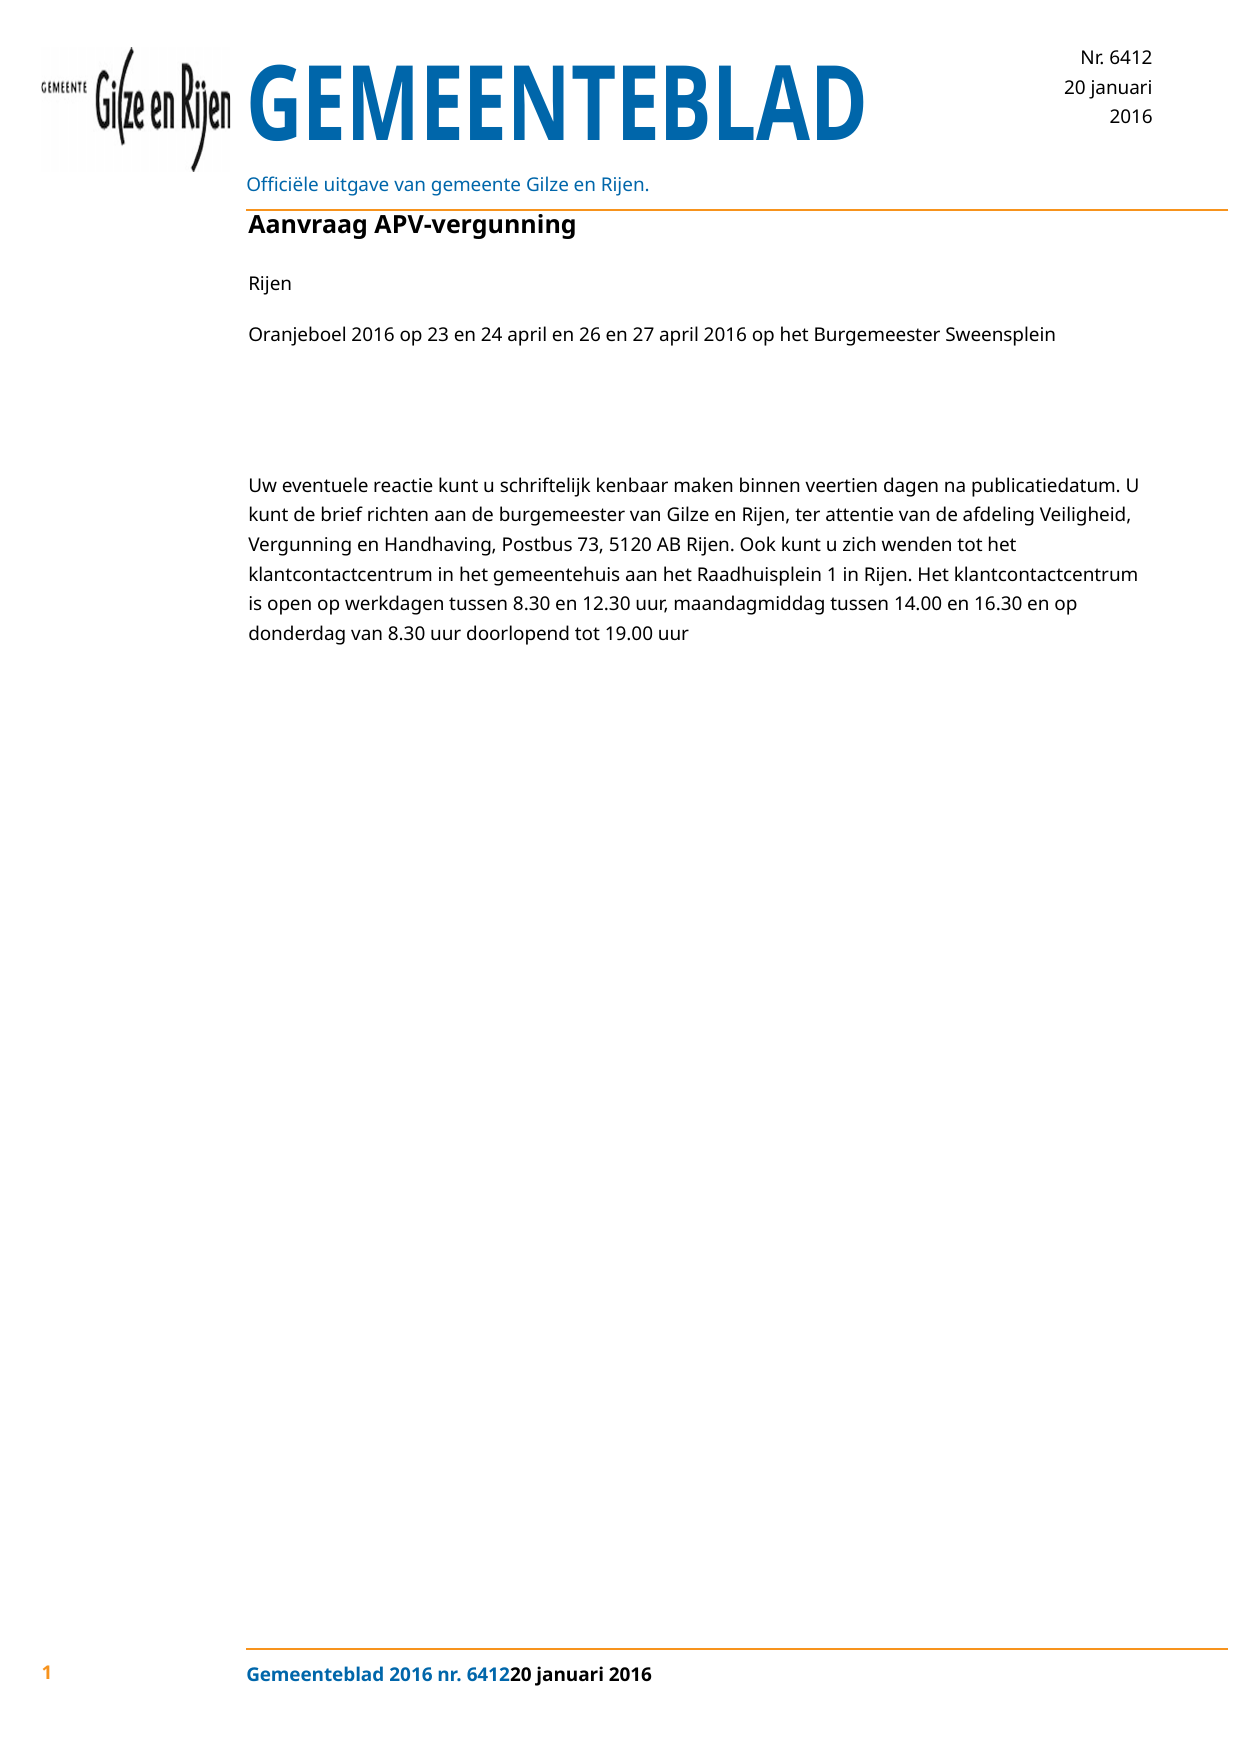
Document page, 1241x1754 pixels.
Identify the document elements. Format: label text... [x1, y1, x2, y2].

text Oranjeboel 2016 op 23 en 24 april en 26 en 27 april 2016 op het Burgemeester Sweensplein [248, 321, 1152, 346]
text Aanvraag APV-vergunning [248, 211, 1152, 241]
text Rijen [248, 270, 1152, 296]
text Uw eventuele reactie kunt u schriftelijk kenbaar maken binnen veertien dagen na publicatiedatum. U kunt de brief richten aan de burgemeester van Gilze en Rijen, ter attentie van de afdeling Veiligheid, Vergunning en Handhaving, Postbus 73, 5120 AB Rijen. Ook kunt u zich wenden tot het klantcontactcentrum in het gemeentehuis aan het Raadhuisplein 1 in Rijen. Het klantcontactcentrum is open op werkdagen tussen 8.30 en 12.30 uur, maandagmiddag tussen 14.00 en 16.30 en op donderdag van 8.30 uur doorlopend tot 19.00 uur [248, 472, 1152, 646]
picture [41, 47, 231, 172]
